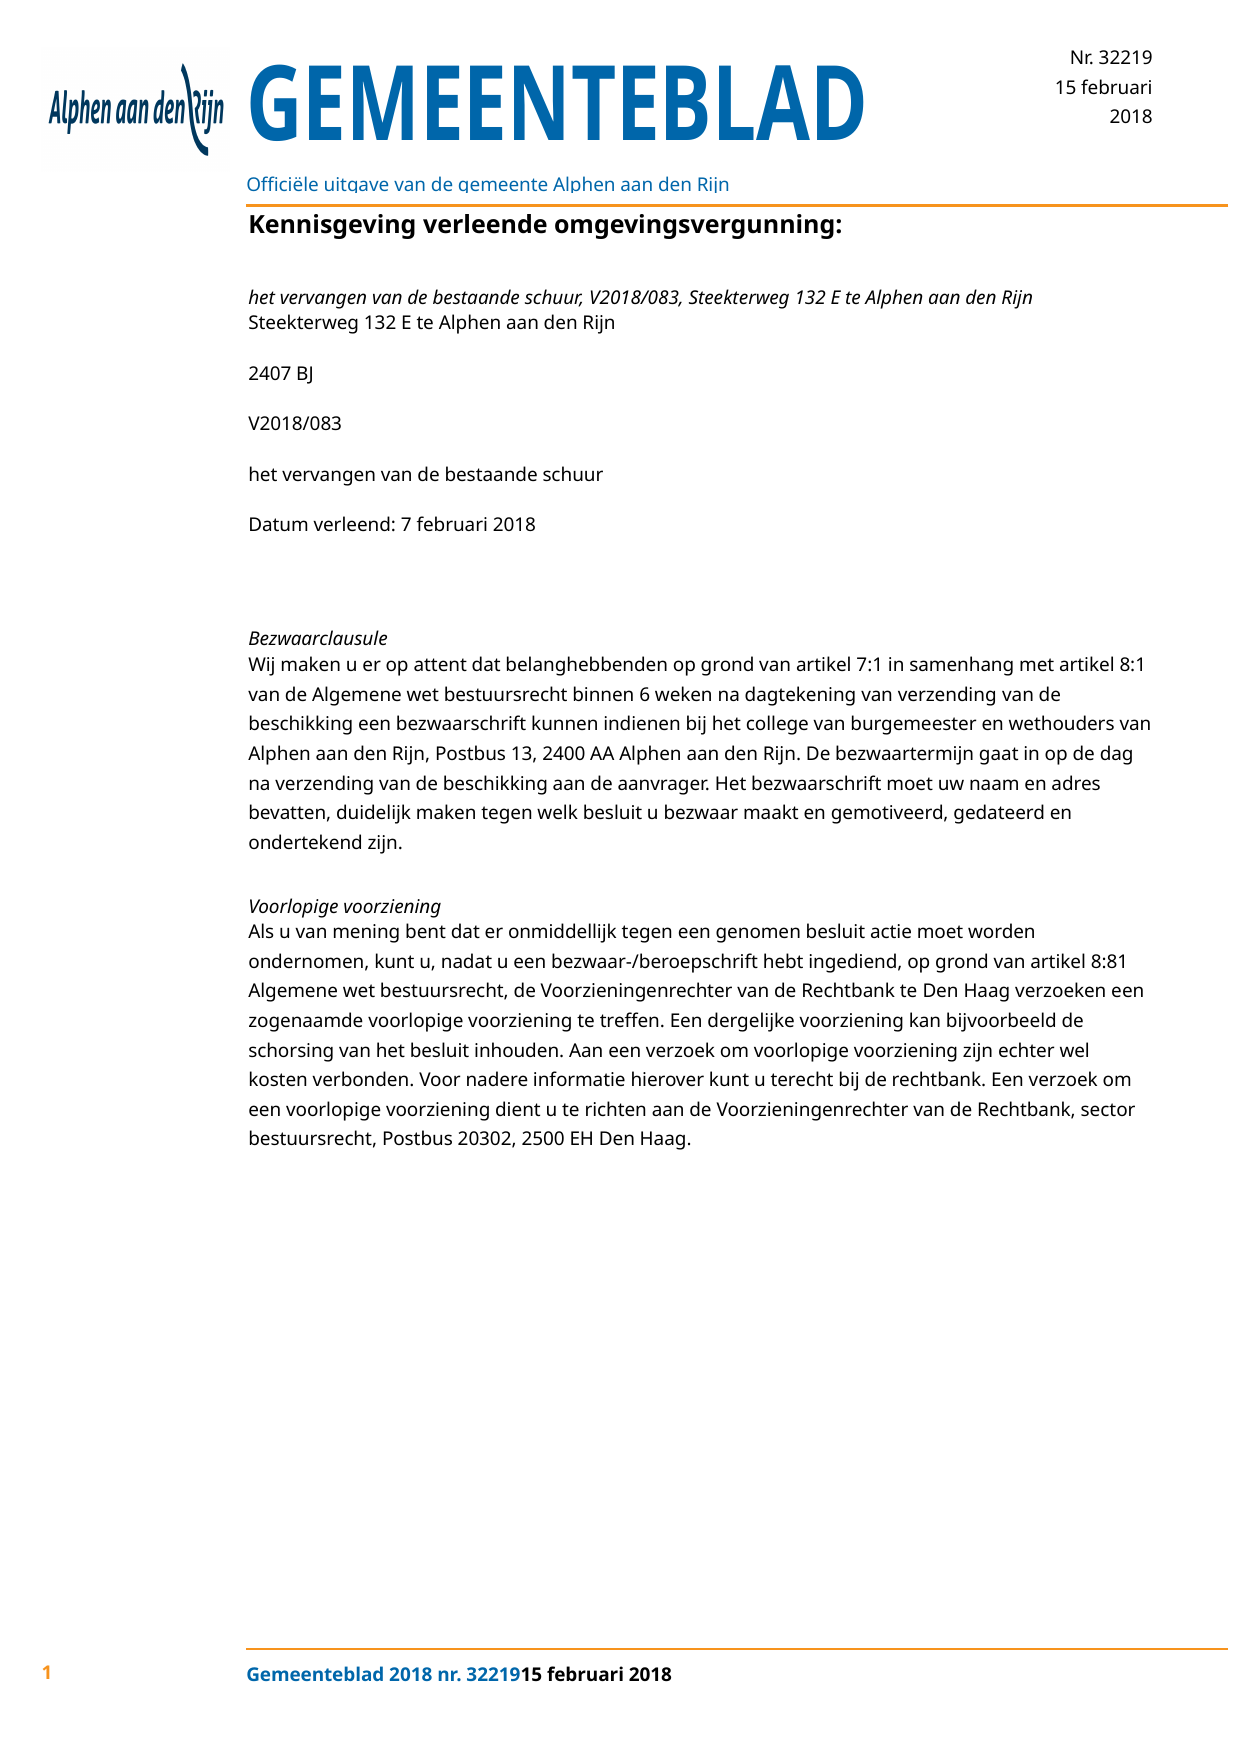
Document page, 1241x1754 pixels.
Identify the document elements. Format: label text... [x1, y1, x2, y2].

text het vervangen van de bestaande schuur, V2018/083, Steekterweg 132 E te Alphen aan den Rijn [248, 284, 1152, 309]
text Bezwaarclausule [248, 626, 1152, 651]
text Datum verleend: 7 februari 2018 [248, 511, 1152, 537]
text Wij maken u er op attent dat belanghebbenden op grond van artikel 7:1 in samenhang met artikel 8:1 van de Algemene wet bestuursrecht binnen 6 weken na dagtekening van verzending van de beschikking een bezwaarschrift kunnen indienen bij het college van burgemeester en wethouders van Alphen aan den Rijn, Postbus 13, 2400 AA Alphen aan den Rijn. De bezwaartermijn gaat in op de dag na verzending van de beschikking aan de aanvrager. Het bezwaarschrift moet uw naam en adres bevatten, duidelijk maken tegen welk besluit u bezwaar maakt en gemotiveerd, gedateerd en ondertekend zijn. [248, 651, 1152, 854]
picture [41, 47, 231, 172]
text Kennisgeving verleende omgevingsvergunning: [248, 207, 1152, 241]
text Steekterweg 132 E te Alphen aan den Rijn [248, 309, 1152, 335]
text V2018/083 [248, 410, 1152, 436]
text het vervangen van de bestaande schuur [248, 461, 1152, 487]
text Als u van mening bent dat er onmiddellijk tegen een genomen besluit actie moet worden ondernomen, kunt u, nadat u een bezwaar-/beroepschrift hebt ingediend, op grond van artikel 8:81 Algemene wet bestuursrecht, de Voorzieningenrechter van de Rechtbank te Den Haag verzoeken een zogenaamde voorlopige voorziening te treffen. Een dergelijke voorziening kan bijvoorbeeld de schorsing van het besluit inhouden. Aan een verzoek om voorlopige voorziening zijn echter wel kosten verbonden. Voor nadere informatie hierover kunt u terecht bij de rechtbank. Een verzoek om een voorlopige voorziening dient u te richten aan de Voorzieningenrechter van de Rechtbank, sector bestuursrecht, Postbus 20302, 2500 EH Den Haag. [248, 918, 1152, 1151]
text Voorlopige voorziening [248, 893, 1152, 918]
text 2407 BJ [248, 360, 1152, 386]
